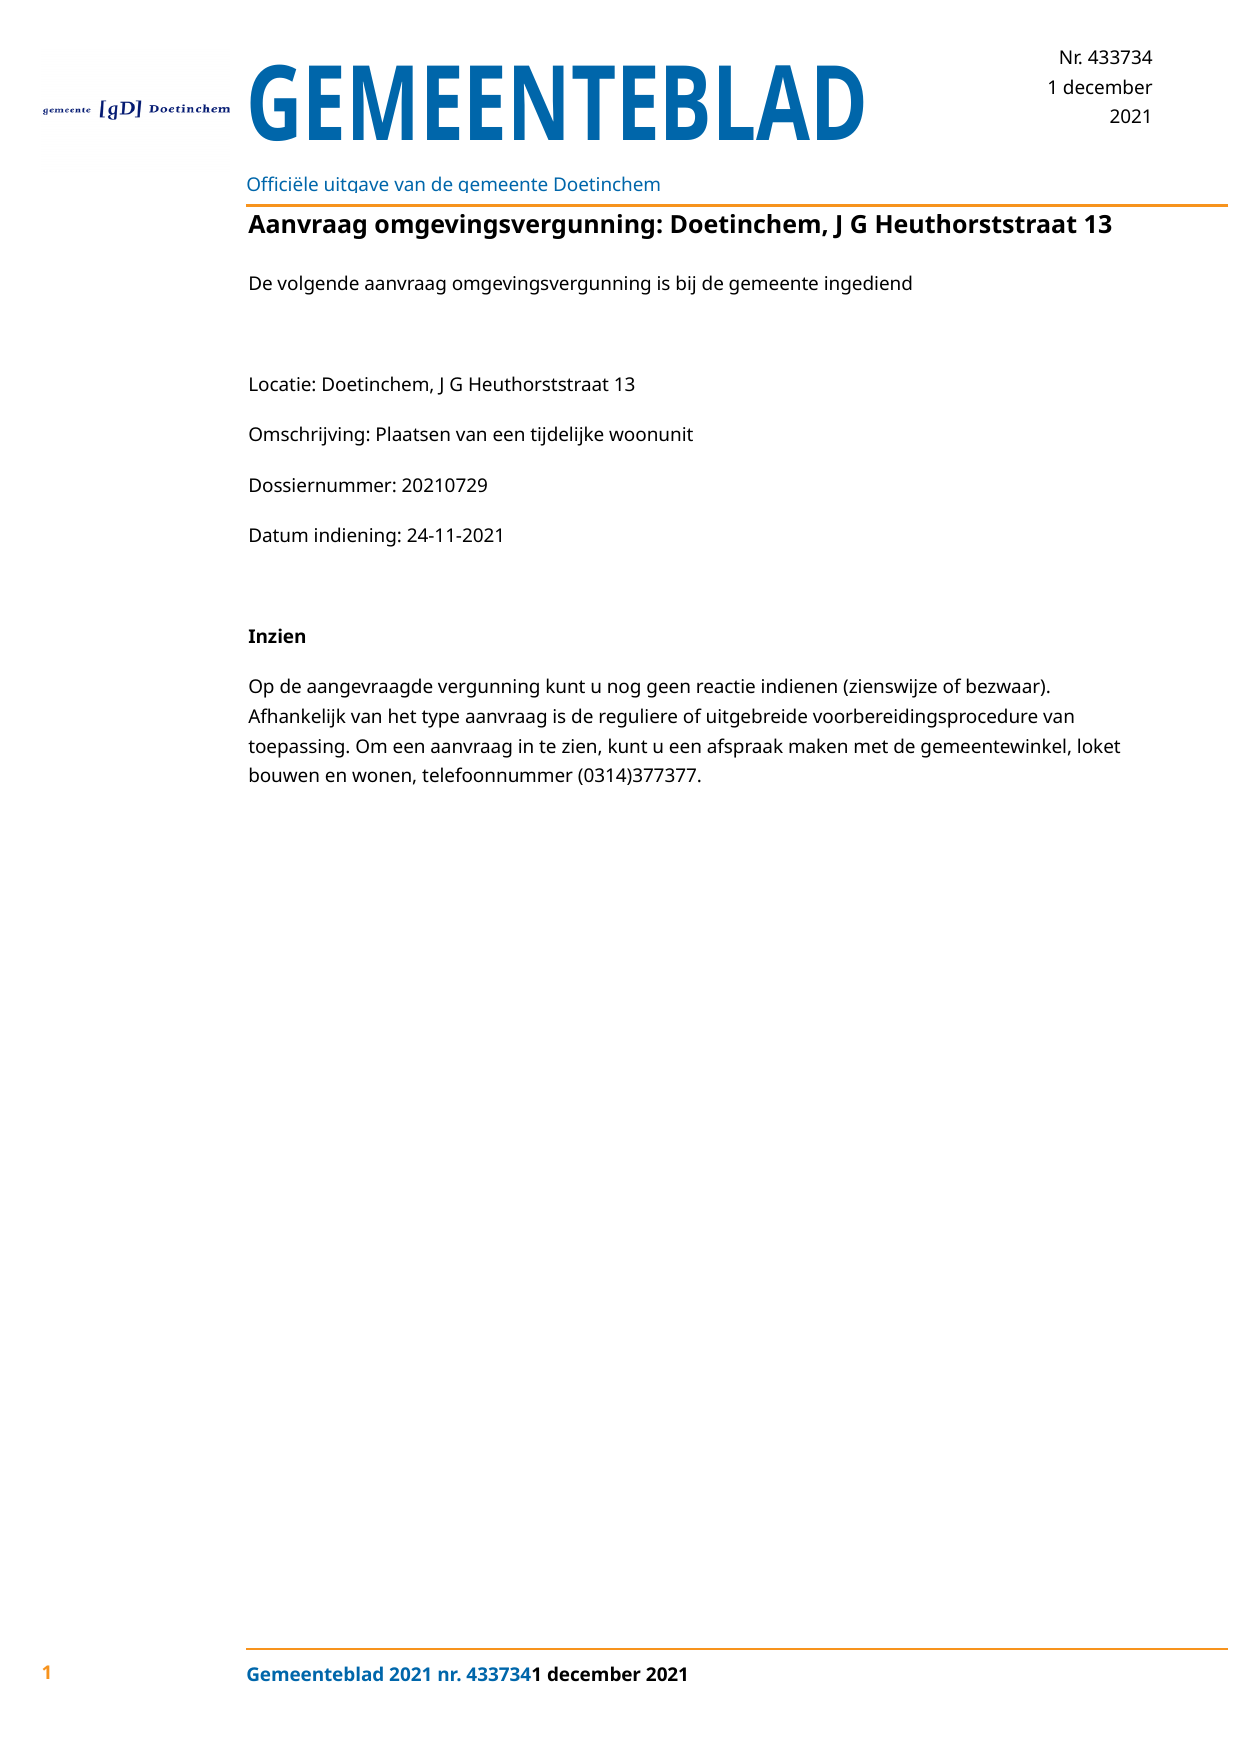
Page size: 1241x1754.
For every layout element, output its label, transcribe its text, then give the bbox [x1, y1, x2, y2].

text Locatie: Doetinchem, J G Heuthorststraat 13 [248, 371, 1152, 397]
text Omschrijving: Plaatsen van een tijdelijke woonunit [248, 422, 1152, 447]
text Datum indiening: 24-11-2021 [248, 522, 1152, 548]
text De volgende aanvraag omgevingsvergunning is bij de gemeente ingediend [248, 270, 1152, 296]
text Aanvraag omgevingsvergunning: Doetinchem, J G Heuthorststraat 13 [248, 207, 1152, 241]
text Op de aangevraagde vergunning kunt u nog geen reactie indienen (zienswijze of bezwaar). Afhankelijk van het type aanvraag is de reguliere of uitgebreide voorbereidingsprocedure van toepassing. Om een aanvraag in te zien, kunt u een afspraak maken met de gemeentewinkel, loket bouwen en wonen, telefoonnummer (0314)377377. [248, 674, 1152, 788]
picture [41, 47, 231, 172]
text Dossiernummer: 20210729 [248, 472, 1152, 498]
text Inzien [248, 623, 1152, 649]
